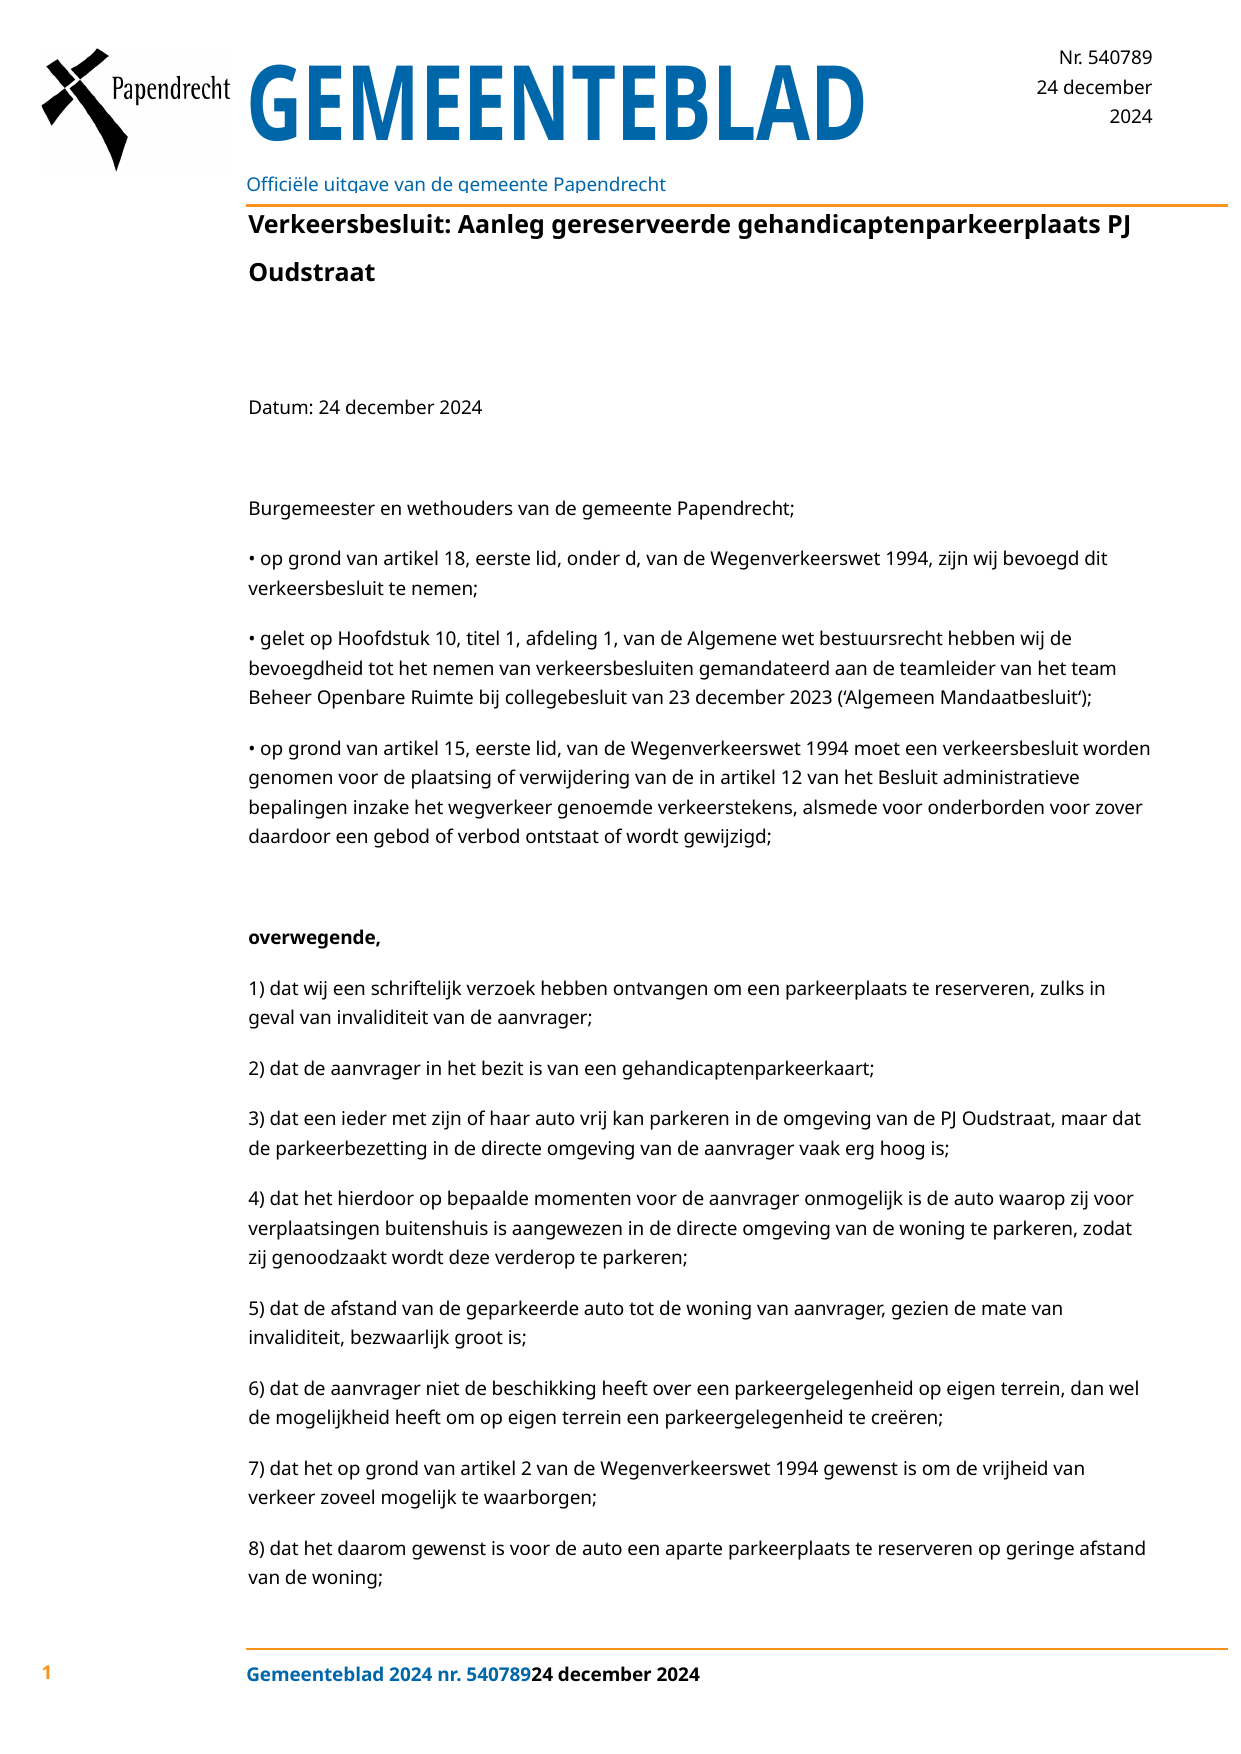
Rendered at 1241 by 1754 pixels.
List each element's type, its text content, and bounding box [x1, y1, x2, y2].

text overwegende, [248, 924, 1152, 950]
text 3) dat een ieder met zijn of haar auto vrij kan parkeren in de omgeving van de PJ Oudstraat, maar dat de parkeerbezetting in de directe omgeving van de aanvrager vaak erg hoog is; [248, 1105, 1152, 1161]
text • gelet op Hoofdstuk 10, titel 1, afdeling 1, van de Algemene wet bestuursrecht hebben wij de bevoegdheid tot het nemen van verkeersbesluiten gemandateerd aan de teamleider van het team Beheer Openbare Ruimte bij collegebesluit van 23 december 2023 (‘Algemeen Mandaatbesluit‘); [248, 625, 1152, 710]
text 5) dat de afstand van de geparkeerde auto tot de woning van aanvrager, gezien de mate van invaliditeit, bezwaarlijk groot is; [248, 1295, 1152, 1350]
text Verkeersbesluit: Aanleg gereserveerde gehandicaptenparkeerplaats PJ Oudstraat [248, 207, 1152, 288]
text 4) dat het hierdoor op bepaalde momenten voor de aanvrager onmogelijk is de auto waarop zij voor verplaatsingen buitenshuis is aangewezen in de directe omgeving van de woning te parkeren, zodat zij genoodzaakt wordt deze verderop te parkeren; [248, 1185, 1152, 1270]
text 7) dat het op grond van artikel 2 van de Wegenverkeerswet 1994 gewenst is om de vrijheid van verkeer zoveel mogelijk te waarborgen; [248, 1455, 1152, 1510]
picture [41, 47, 231, 172]
text 6) dat de aanvrager niet de beschikking heeft over een parkeergelegenheid op eigen terrein, dan wel de mogelijkheid heeft om op eigen terrein een parkeergelegenheid te creëren; [248, 1375, 1152, 1430]
text Datum: 24 december 2024 [248, 394, 1152, 420]
text 8) dat het daarom gewenst is voor de auto een aparte parkeerplaats te reserveren op geringe afstand van de woning; [248, 1535, 1152, 1590]
text • op grond van artikel 18, eerste lid, onder d, van de Wegenverkeerswet 1994, zijn wij bevoegd dit verkeersbesluit te nemen; [248, 545, 1152, 601]
text 2) dat de aanvrager in het bezit is van een gehandicaptenparkeerkaart; [248, 1055, 1152, 1081]
text 1) dat wij een schriftelijk verzoek hebben ontvangen om een parkeerplaats te reserveren, zulks in geval van invaliditeit van de aanvrager; [248, 975, 1152, 1030]
text Burgemeester en wethouders van de gemeente Papendrecht; [248, 495, 1152, 521]
text • op grond van artikel 15, eerste lid, van de Wegenverkeerswet 1994 moet een verkeersbesluit worden genomen voor de plaatsing of verwijdering van de in artikel 12 van het Besluit administratieve bepalingen inzake het wegverkeer genoemde verkeerstekens, alsmede voor onderborden voor zover daardoor een gebod of verbod ontstaat of wordt gewijzigd; [248, 735, 1152, 849]
